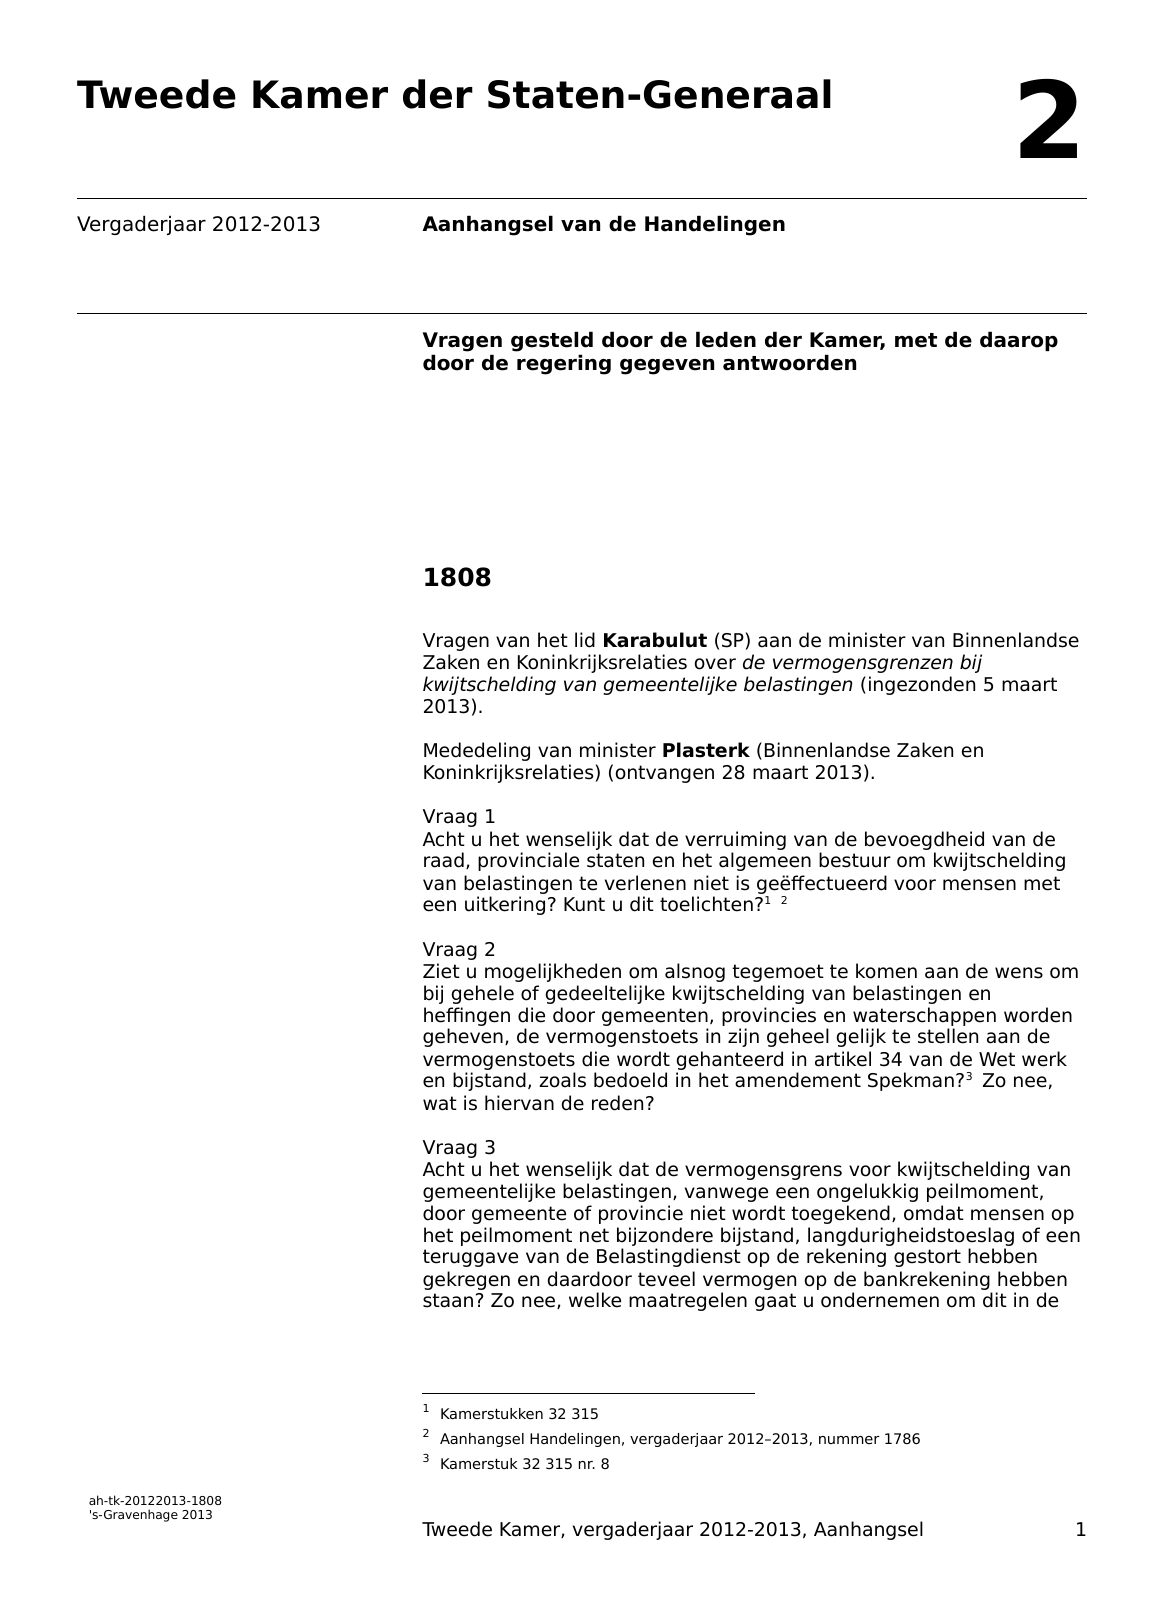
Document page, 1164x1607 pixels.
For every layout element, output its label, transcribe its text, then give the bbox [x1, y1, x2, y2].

text Vraag 3 [422, 1137, 1087, 1158]
table_cell Vragen gesteld door de leden der Kamer, met de daarop door de regering gegeven antwoorden [422, 314, 1087, 375]
table_header Tweede Kamer der Staten-Generaal [77, 59, 886, 198]
text Mededeling van minister Plasterk (Binnenlandse Zaken en Koninkrijksrelaties) (ontvangen 28 maart 2013). [422, 740, 1087, 784]
text Kamerstukken 32 315 [422, 1402, 1087, 1424]
text Vraag 1 [422, 806, 1087, 828]
text Ziet u mogelijkheden om alsnog tegemoet te komen aan de wens om bij gehele of gedeeltelijke kwijtschelding van belastingen en heffingen die door gemeenten, provincies en waterschappen worden geheven, de vermogenstoets in zijn geheel gelijk te stellen aan de vermogenstoets die wordt gehanteerd in artikel 34 van de Wet werk en bijstand, zoals bedoeld in het amendement Spekman? Zo nee, wat is hiervan de reden? [422, 961, 1087, 1114]
text Vragen van het lid Karabulut (SP) aan de minister van Binnenlandse Zaken en Koninkrijksrelaties over de vermogensgrenzen bij kwijtschelding van gemeentelijke belastingen (ingezonden 5 maart 2013). [422, 630, 1087, 718]
table_cell Aanhangsel van de Handelingen [422, 199, 1087, 313]
text 1808 [422, 563, 1087, 592]
text ah-tk-20122013-1808 [88, 1494, 323, 1508]
table_cell Vergaderjaar 2012-2013 [77, 199, 422, 313]
table_header 2 [886, 59, 1087, 198]
text Vraag 2 [422, 938, 1087, 961]
text Aanhangsel Handelingen, vergaderjaar 2012–2013, nummer 1786 [422, 1427, 1087, 1449]
text 's-Gravenhage 2013 [88, 1508, 323, 1522]
text Acht u het wenselijk dat de verruiming van de bevoegdheid van de raad, provinciale staten en het algemeen bestuur om kwijtschelding van belastingen te verlenen niet is geëffectueerd voor mensen met een uitkering? Kunt u dit toelichten? [422, 828, 1087, 916]
text Acht u het wenselijk dat de vermogensgrens voor kwijtschelding van gemeentelijke belastingen, vanwege een ongelukkig peilmoment, door gemeente of provincie niet wordt toegekend, omdat mensen op het peilmoment net bijzondere bijstand, langdurigheidstoeslag of een teruggave van de Belastingdienst op de rekening gestort hebben gekregen en daardoor teveel vermogen op de bankrekening hebben staan? Zo nee, welke maatregelen gaat u ondernemen om dit in de [422, 1158, 1087, 1312]
text Kamerstuk 32 315 nr. 8 [422, 1452, 1087, 1474]
table_cell [77, 314, 422, 375]
